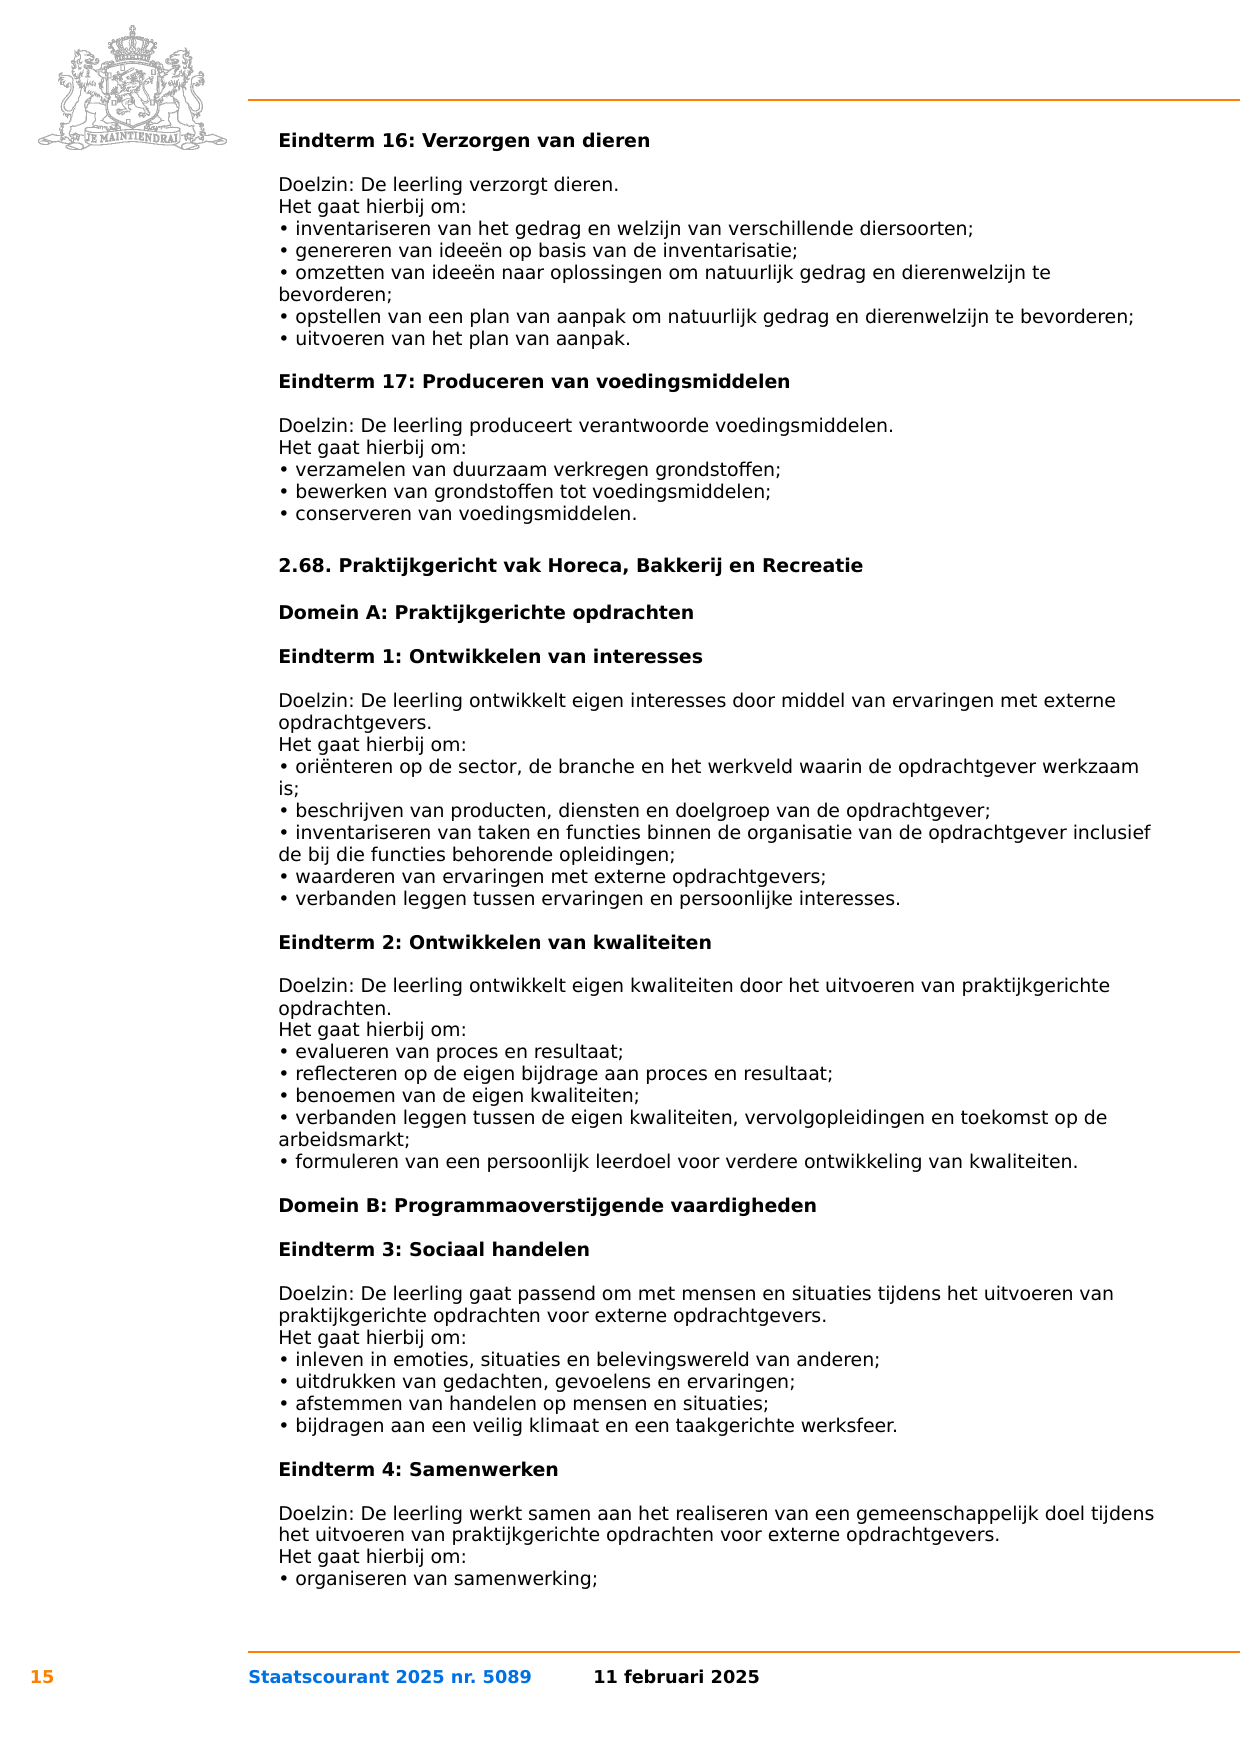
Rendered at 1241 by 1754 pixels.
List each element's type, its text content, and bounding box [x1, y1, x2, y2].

text Doelzin: De leerling ontwikkelt eigen interesses door middel van ervaringen met externe opdrachtgevers. [278, 690, 1163, 734]
subtitle Eindterm 2: Ontwikkelen van kwaliteiten [278, 932, 1163, 953]
text • benoemen van de eigen kwaliteiten; [278, 1085, 1163, 1107]
text • organiseren van samenwerking; [278, 1568, 1163, 1590]
subtitle Eindterm 16: Verzorgen van dieren [278, 130, 1163, 152]
text Doelzin: De leerling gaat passend om met mensen en situaties tijdens het uitvoeren van praktijkgerichte opdrachten voor externe opdrachtgevers. [278, 1283, 1163, 1327]
text • bijdragen aan een veilig klimaat en een taakgerichte werksfeer. [278, 1415, 1163, 1437]
text • inleven in emoties, situaties en belevingswereld van anderen; [278, 1349, 1163, 1371]
subtitle Eindterm 3: Sociaal handelen [278, 1239, 1163, 1261]
subtitle Domein B: Programmaoverstijgende vaardigheden [278, 1195, 1163, 1217]
text Doelzin: De leerling werkt samen aan het realiseren van een gemeenschappelijk doel tijdens het uitvoeren van praktijkgerichte opdrachten voor externe opdrachtgevers. [278, 1502, 1163, 1546]
text • uitvoeren van het plan van aanpak. [278, 328, 1163, 349]
subtitle Eindterm 1: Ontwikkelen van interesses [278, 646, 1163, 668]
text Het gaat hierbij om: [278, 1327, 1163, 1349]
text Doelzin: De leerling produceert verantwoorde voedingsmiddelen. [278, 415, 1163, 437]
text Het gaat hierbij om: [278, 1546, 1163, 1568]
subtitle Domein A: Praktijkgerichte opdrachten [278, 602, 1163, 624]
text • verbanden leggen tussen de eigen kwaliteiten, vervolgopleidingen en toekomst op de arbeidsmarkt; [278, 1107, 1163, 1151]
text • omzetten van ideeën naar oplossingen om natuurlijk gedrag en dierenwelzijn te bevorderen; [278, 262, 1163, 306]
subtitle 2.68. Praktijkgericht vak Horeca, Bakkerij en Recreatie [278, 555, 1163, 577]
text • conserveren van voedingsmiddelen. [278, 503, 1163, 525]
text • verbanden leggen tussen ervaringen en persoonlijke interesses. [278, 888, 1163, 910]
text • beschrijven van producten, diensten en doelgroep van de opdrachtgever; [278, 800, 1163, 822]
text • reflecteren op de eigen bijdrage aan proces en resultaat; [278, 1063, 1163, 1085]
text Doelzin: De leerling ontwikkelt eigen kwaliteiten door het uitvoeren van praktijkgerichte opdrachten. [278, 975, 1163, 1019]
text • formuleren van een persoonlijk leerdoel voor verdere ontwikkeling van kwaliteiten. [278, 1151, 1163, 1173]
text Het gaat hierbij om: [278, 437, 1163, 459]
text • verzamelen van duurzaam verkregen grondstoffen; [278, 459, 1163, 481]
picture [38, 25, 227, 150]
subtitle Eindterm 4: Samenwerken [278, 1458, 1163, 1481]
text • inventariseren van het gedrag en welzijn van verschillende diersoorten; [278, 218, 1163, 240]
text • inventariseren van taken en functies binnen de organisatie van de opdrachtgever inclusief de bij die functies behorende opleidingen; [278, 822, 1163, 866]
text Het gaat hierbij om: [278, 734, 1163, 756]
text • bewerken van grondstoffen tot voedingsmiddelen; [278, 481, 1163, 503]
text • opstellen van een plan van aanpak om natuurlijk gedrag en dierenwelzijn te bevorderen; [278, 306, 1163, 328]
text • evalueren van proces en resultaat; [278, 1041, 1163, 1063]
text • waarderen van ervaringen met externe opdrachtgevers; [278, 866, 1163, 888]
text • oriënteren op de sector, de branche en het werkveld waarin de opdrachtgever werkzaam is; [278, 756, 1163, 800]
text • genereren van ideeën op basis van de inventarisatie; [278, 240, 1163, 262]
text Het gaat hierbij om: [278, 1019, 1163, 1041]
text • afstemmen van handelen op mensen en situaties; [278, 1393, 1163, 1415]
text Het gaat hierbij om: [278, 196, 1163, 218]
text • uitdrukken van gedachten, gevoelens en ervaringen; [278, 1371, 1163, 1393]
subtitle Eindterm 17: Produceren van voedingsmiddelen [278, 371, 1163, 393]
text Doelzin: De leerling verzorgt dieren. [278, 174, 1163, 196]
